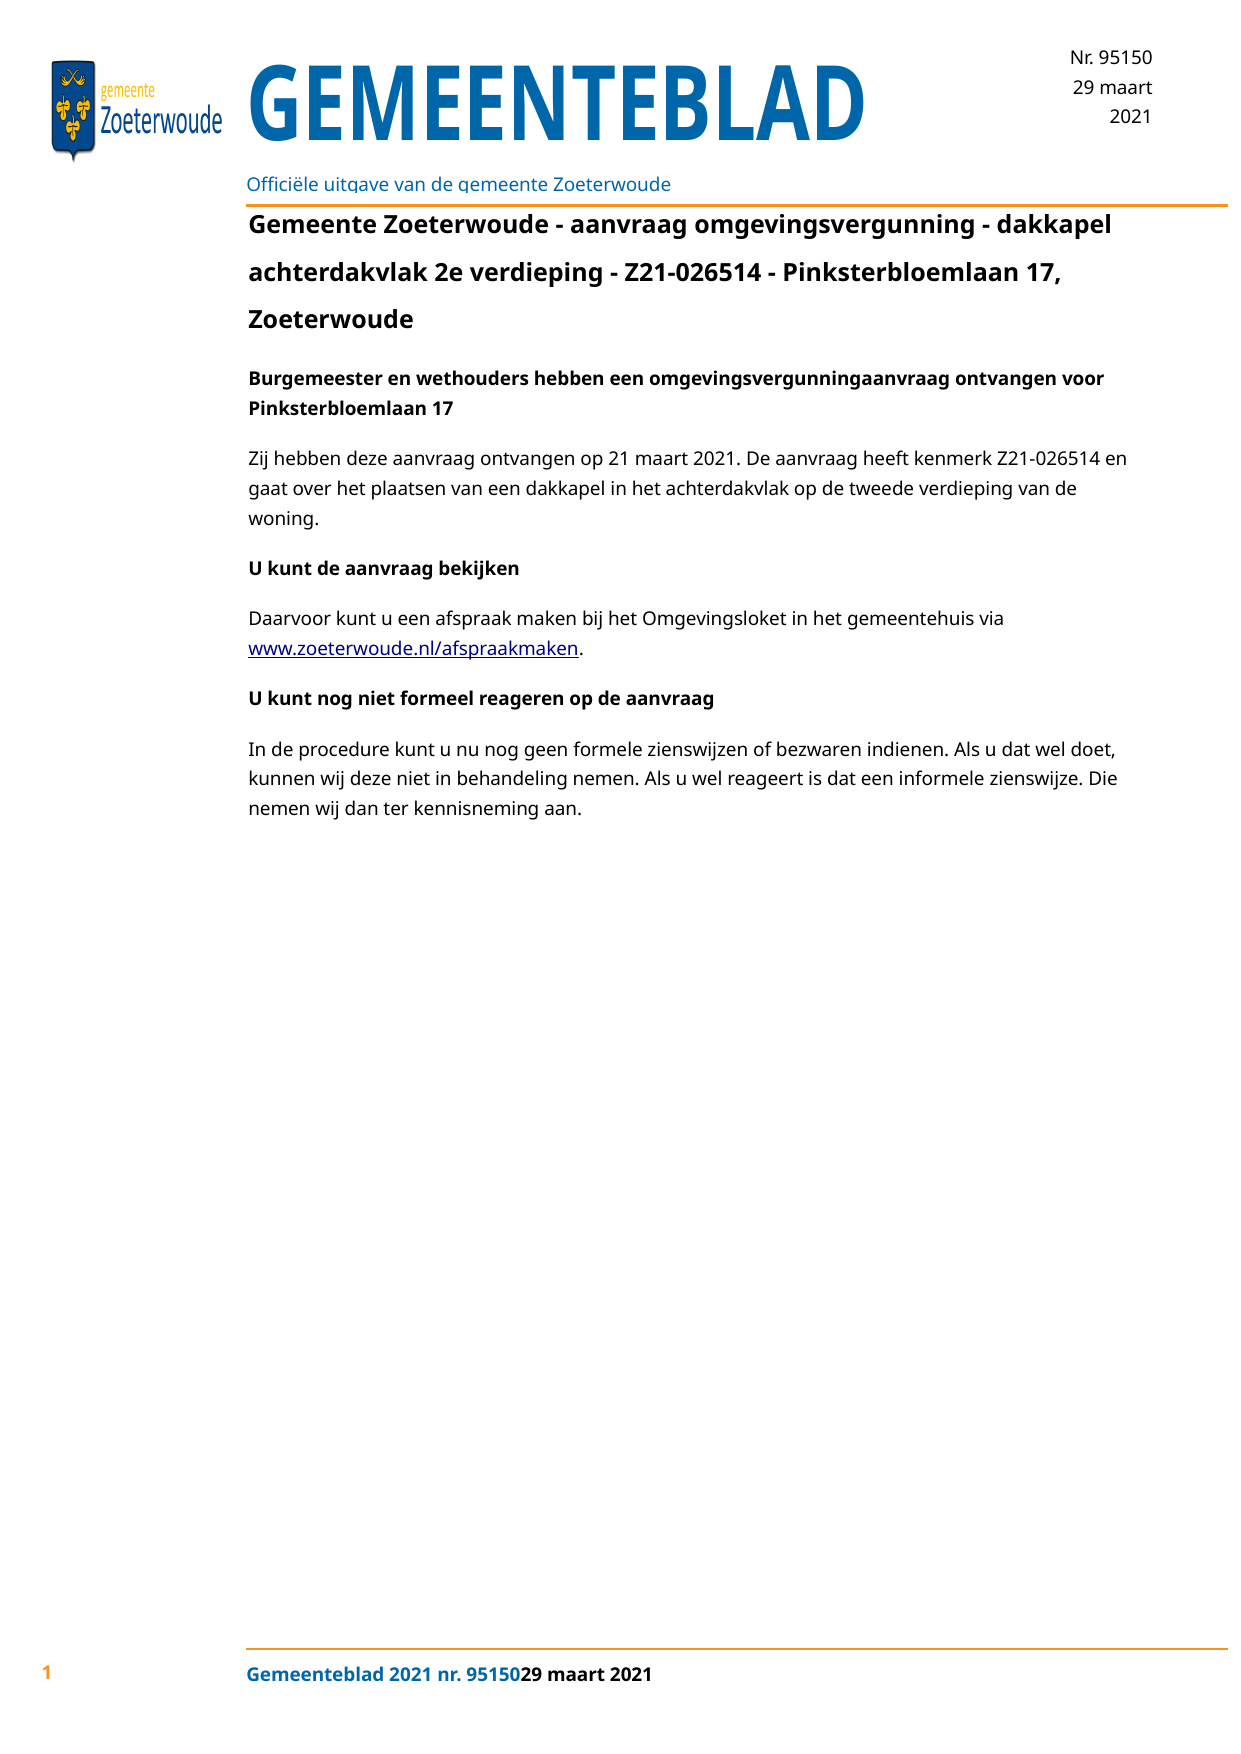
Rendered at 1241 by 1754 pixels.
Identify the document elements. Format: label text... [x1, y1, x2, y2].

text U kunt nog niet formeel reageren op de aanvraag [248, 686, 1152, 711]
text Zij hebben deze aanvraag ontvangen op 21 maart 2021. De aanvraag heeft kenmerk Z21-026514 en gaat over het plaatsen van een dakkapel in het achterdakvlak op de tweede verdieping van de woning. [248, 446, 1152, 530]
text Daarvoor kunt u een afspraak maken bij het Omgevingsloket in het gemeentehuis via www.zoeterwoude.nl/afspraakmaken. [248, 606, 1152, 661]
picture [41, 47, 231, 172]
text Burgemeester en wethouders hebben een omgevingsvergunningaanvraag ontvangen voor Pinksterbloemlaan 17 [248, 366, 1152, 421]
text In de procedure kunt u nu nog geen formele zienswijzen of bezwaren indienen. Als u dat wel doet, kunnen wij deze niet in behandeling nemen. Als u wel reageert is dat een informele zienswijze. Die nemen wij dan ter kennisneming aan. [248, 736, 1152, 821]
text Gemeente Zoeterwoude - aanvraag omgevingsvergunning - dakkapel achterdakvlak 2e verdieping - Z21-026514 - Pinksterbloemlaan 17, Zoeterwoude [248, 207, 1152, 336]
text U kunt de aanvraag bekijken [248, 555, 1152, 581]
